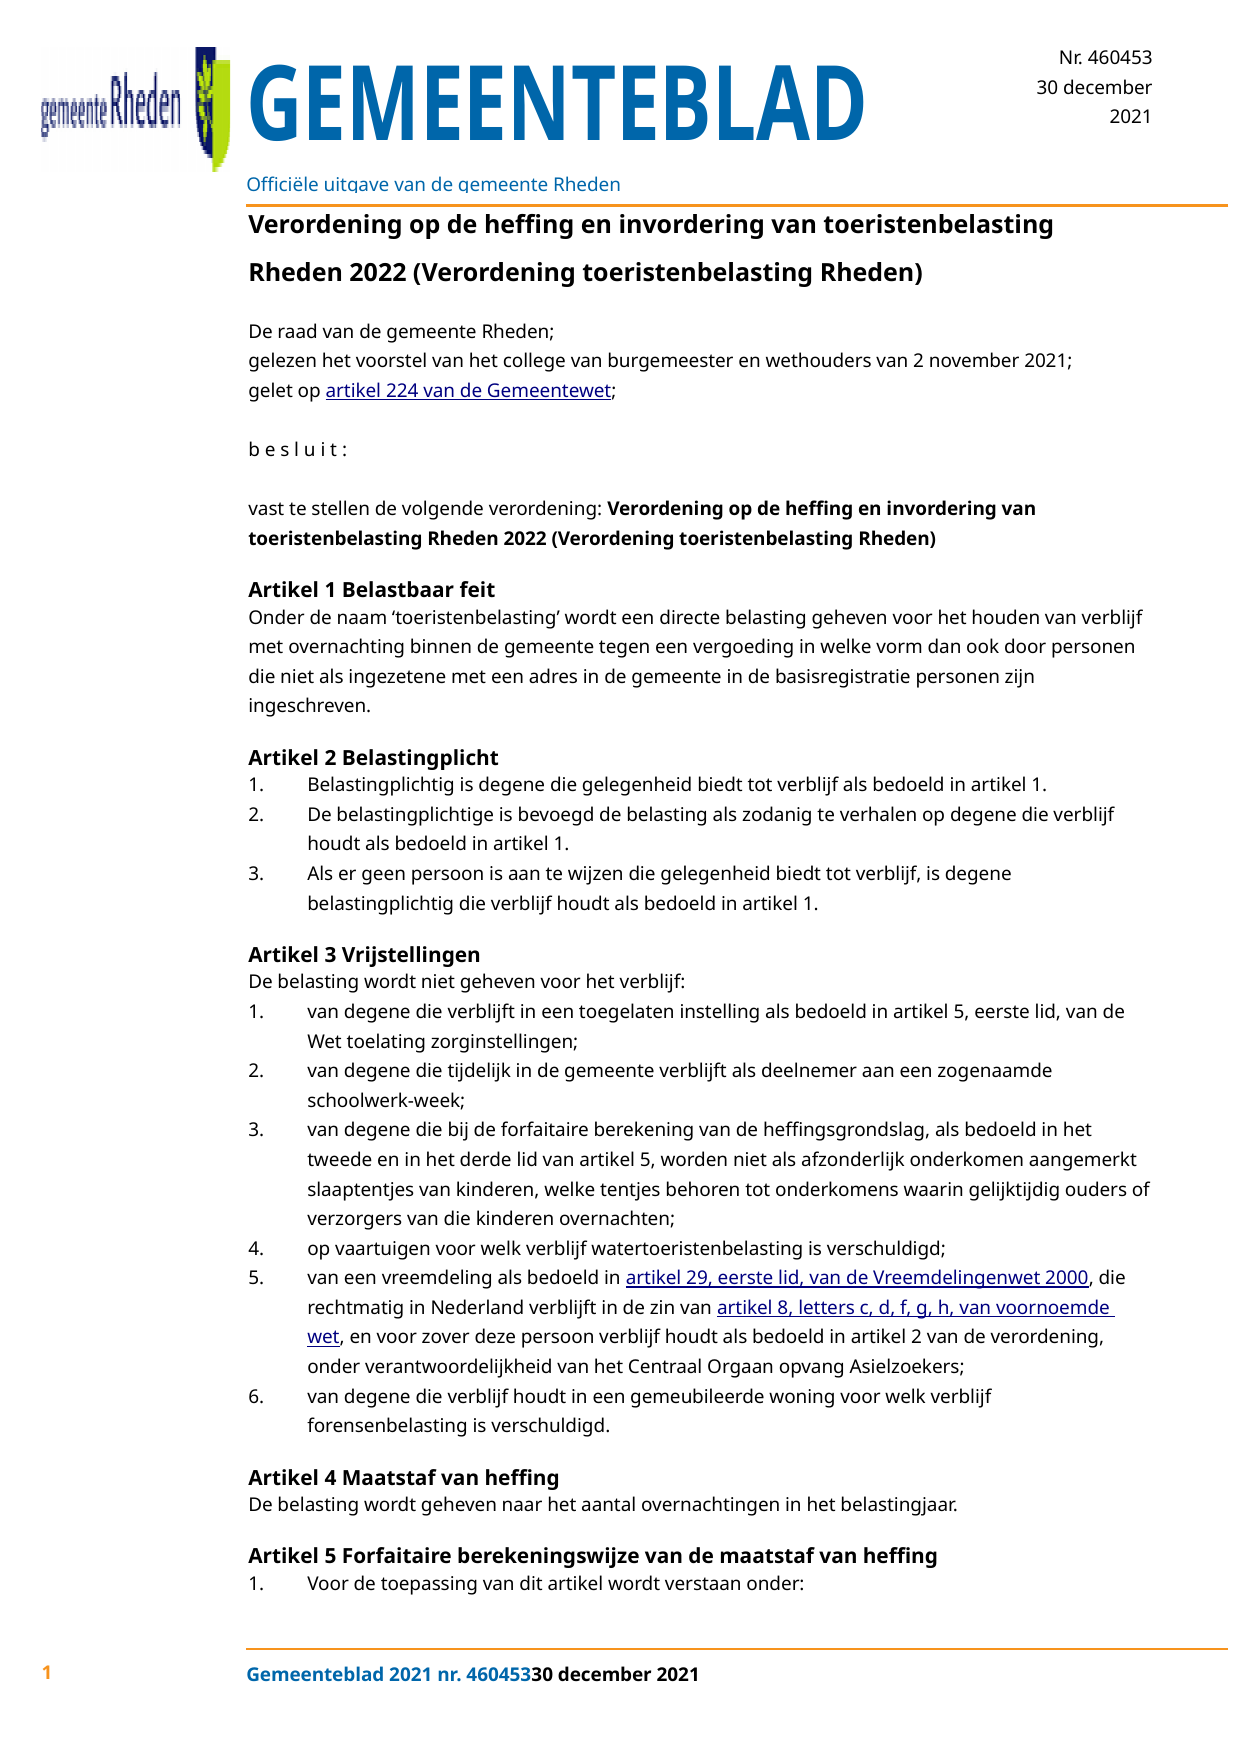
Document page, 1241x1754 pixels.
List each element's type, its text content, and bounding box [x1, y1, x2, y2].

list van degene die verblijft in een toegelaten instelling als bedoeld in artikel 5, eerste lid, van de Wet toelating zorginstellingen; [248, 998, 1152, 1053]
text Artikel 1 Belastbaar feit [248, 575, 1152, 604]
text Verordening op de heffing en invordering van toeristenbelasting Rheden 2022 (Verordening toeristenbelasting Rheden) [248, 207, 1152, 288]
text Artikel 4 Maatstaf van heffing [248, 1463, 1152, 1491]
text gelet op artikel 224 van de Gemeentewet; [248, 377, 1152, 403]
list De belastingplichtige is bevoegd de belasting als zodanig te verhalen op degene die verblijf houdt als bedoeld in artikel 1. [248, 801, 1152, 856]
text Artikel 2 Belastingplicht [248, 743, 1152, 771]
list van degene die tijdelijk in de gemeente verblijft als deelnemer aan een zogenaamde schoolwerk-week; [248, 1057, 1152, 1113]
list van degene die verblijf houdt in een gemeubileerde woning voor welk verblijf forensenbelasting is verschuldigd. [248, 1383, 1152, 1438]
list Voor de toepassing van dit artikel wordt verstaan onder: [248, 1570, 1152, 1596]
list Belastingplichtig is degene die gelegenheid biedt tot verblijf als bedoeld in artikel 1. [248, 771, 1152, 797]
text Onder de naam ‘toeristenbelasting’ wordt een directe belasting geheven voor het houden van verblijf met overnachting binnen de gemeente tegen een vergoeding in welke vorm dan ook door personen die niet als ingezetene met een adres in de gemeente in de basisregistratie personen zijn ingeschreven. [248, 604, 1152, 718]
text gelezen het voorstel van het college van burgemeester en wethouders van 2 november 2021; [248, 347, 1152, 373]
list van een vreemdeling als bedoeld in artikel 29, eerste lid, van de Vreemdelingenwet 2000, die rechtmatig in Nederland verblijft in de zin van artikel 8, letters c, d, f, g, h, van voornoemde wet, en voor zover deze persoon verblijf houdt als bedoeld in artikel 2 van de verordening, onder verantwoordelijkheid van het Centraal Orgaan opvang Asielzoekers; [248, 1264, 1152, 1379]
list van degene die bij de forfaitaire berekening van de heffingsgrondslag, als bedoeld in het tweede en in het derde lid van artikel 5, worden niet als afzonderlijk onderkomen aangemerkt slaaptentjes van kinderen, welke tentjes behoren tot onderkomens waarin gelijktijdig ouders of verzorgers van die kinderen overnachten; [248, 1117, 1152, 1231]
text Artikel 5 Forfaitaire berekeningswijze van de maatstaf van heffing [248, 1542, 1152, 1570]
text b e s l u i t : [248, 436, 1152, 462]
text De belasting wordt niet geheven voor het verblijf: [248, 969, 1152, 994]
text vast te stellen de volgende verordening: Verordening op de heffing en invordering van toeristenbelasting Rheden 2022 (Verordening toeristenbelasting Rheden) [248, 495, 1152, 551]
list Als er geen persoon is aan te wijzen die gelegenheid biedt tot verblijf, is degene belastingplichtig die verblijf houdt als bedoeld in artikel 1. [248, 860, 1152, 916]
picture [41, 47, 231, 172]
list op vaartuigen voor welk verblijf watertoeristenbelasting is verschuldigd; [248, 1235, 1152, 1261]
text Artikel 3 Vrijstellingen [248, 940, 1152, 969]
text De raad van de gemeente Rheden; [248, 318, 1152, 344]
text De belasting wordt geheven naar het aantal overnachtingen in het belastingjaar. [248, 1491, 1152, 1517]
